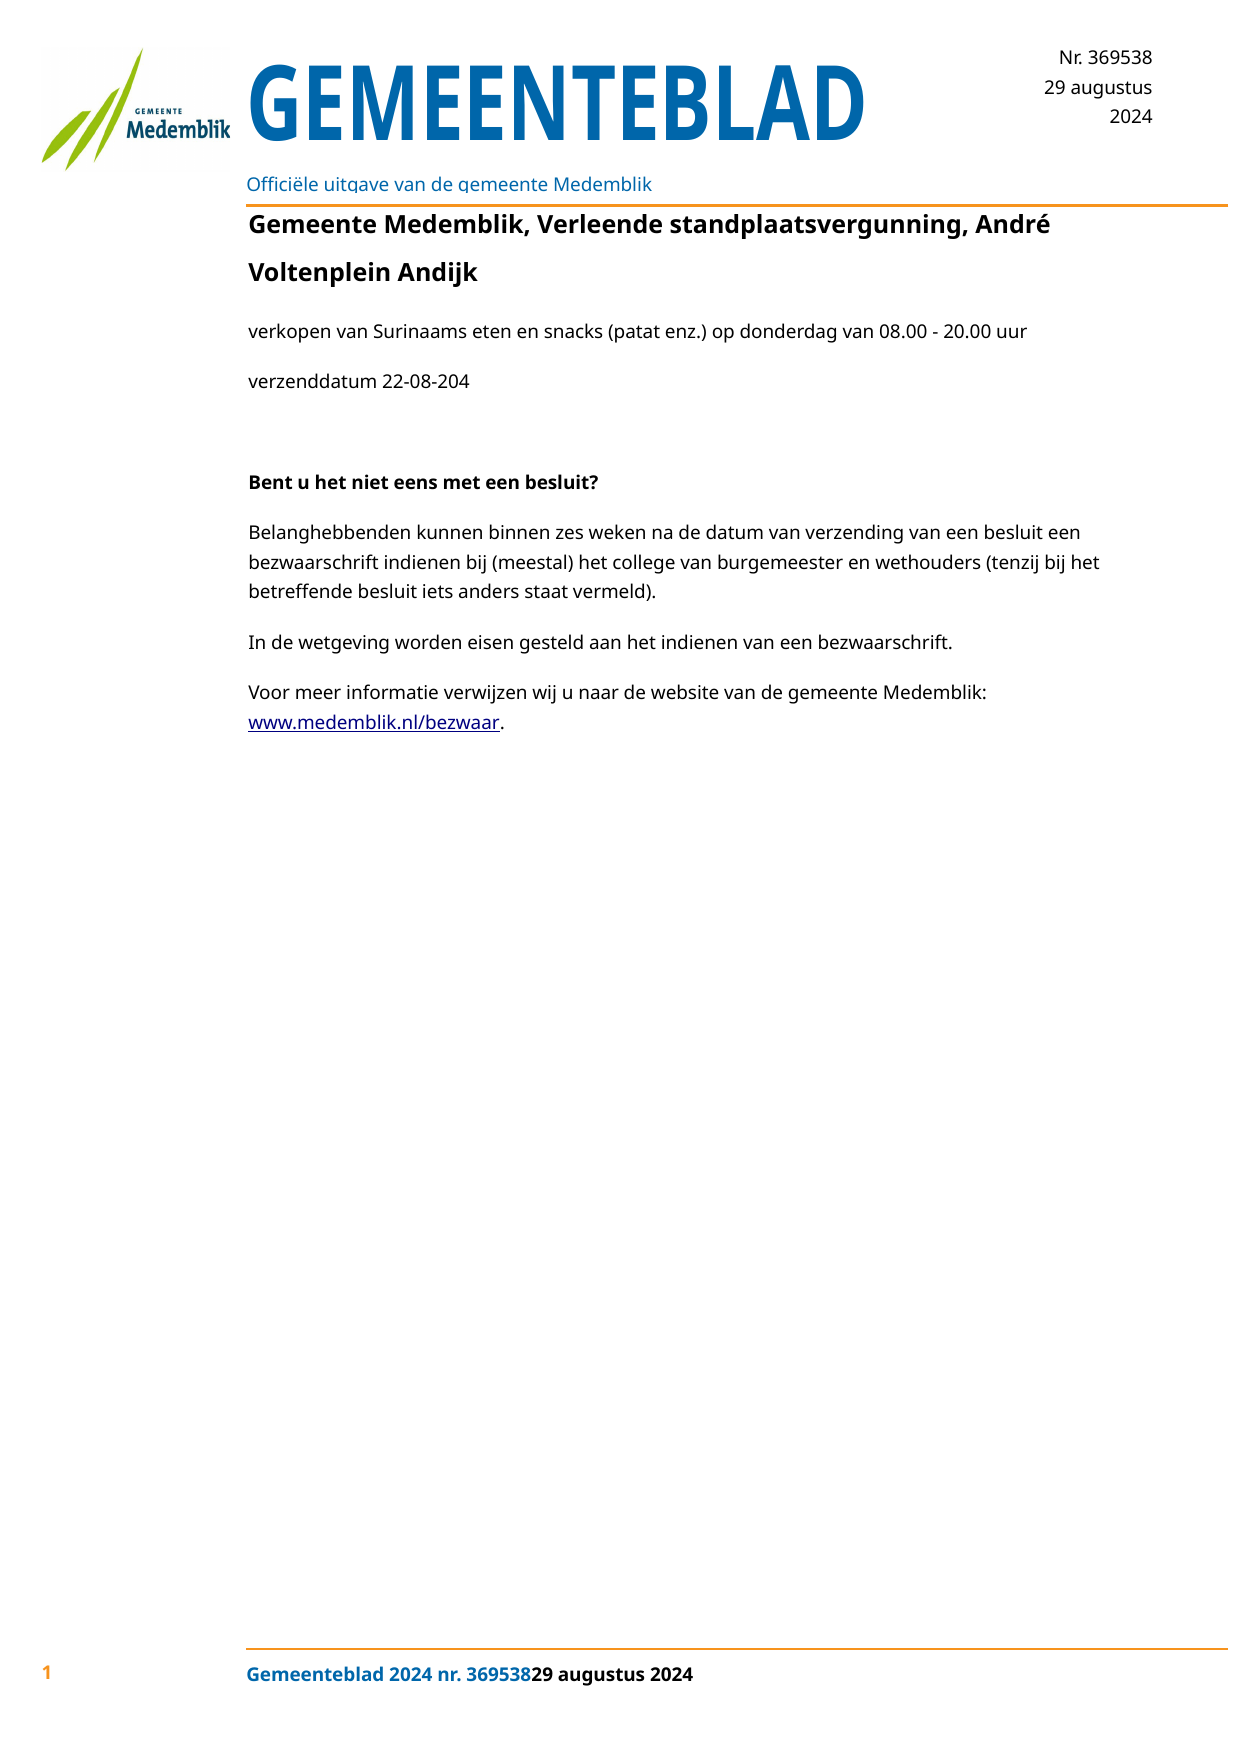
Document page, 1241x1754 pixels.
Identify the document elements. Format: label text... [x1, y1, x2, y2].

picture [41, 47, 231, 172]
text Belanghebbenden kunnen binnen zes weken na de datum van verzending van een besluit een bezwaarschrift indienen bij (meestal) het college van burgemeester en wethouders (tenzij bij het betreffende besluit iets anders staat vermeld). [248, 519, 1152, 604]
text Voor meer informatie verwijzen wij u naar de website van de gemeente Medemblik: www.medemblik.nl/bezwaar. [248, 679, 1152, 735]
text Bent u het niet eens met een besluit? [248, 469, 1152, 495]
text verzenddatum 22-08-204 [248, 368, 1152, 394]
text In de wetgeving worden eisen gesteld aan het indienen van een bezwaarschrift. [248, 629, 1152, 655]
text verkopen van Surinaams eten en snacks (patat enz.) op donderdag van 08.00 - 20.00 uur [248, 318, 1152, 344]
text Gemeente Medemblik, Verleende standplaatsvergunning, André Voltenplein Andijk [248, 207, 1152, 288]
